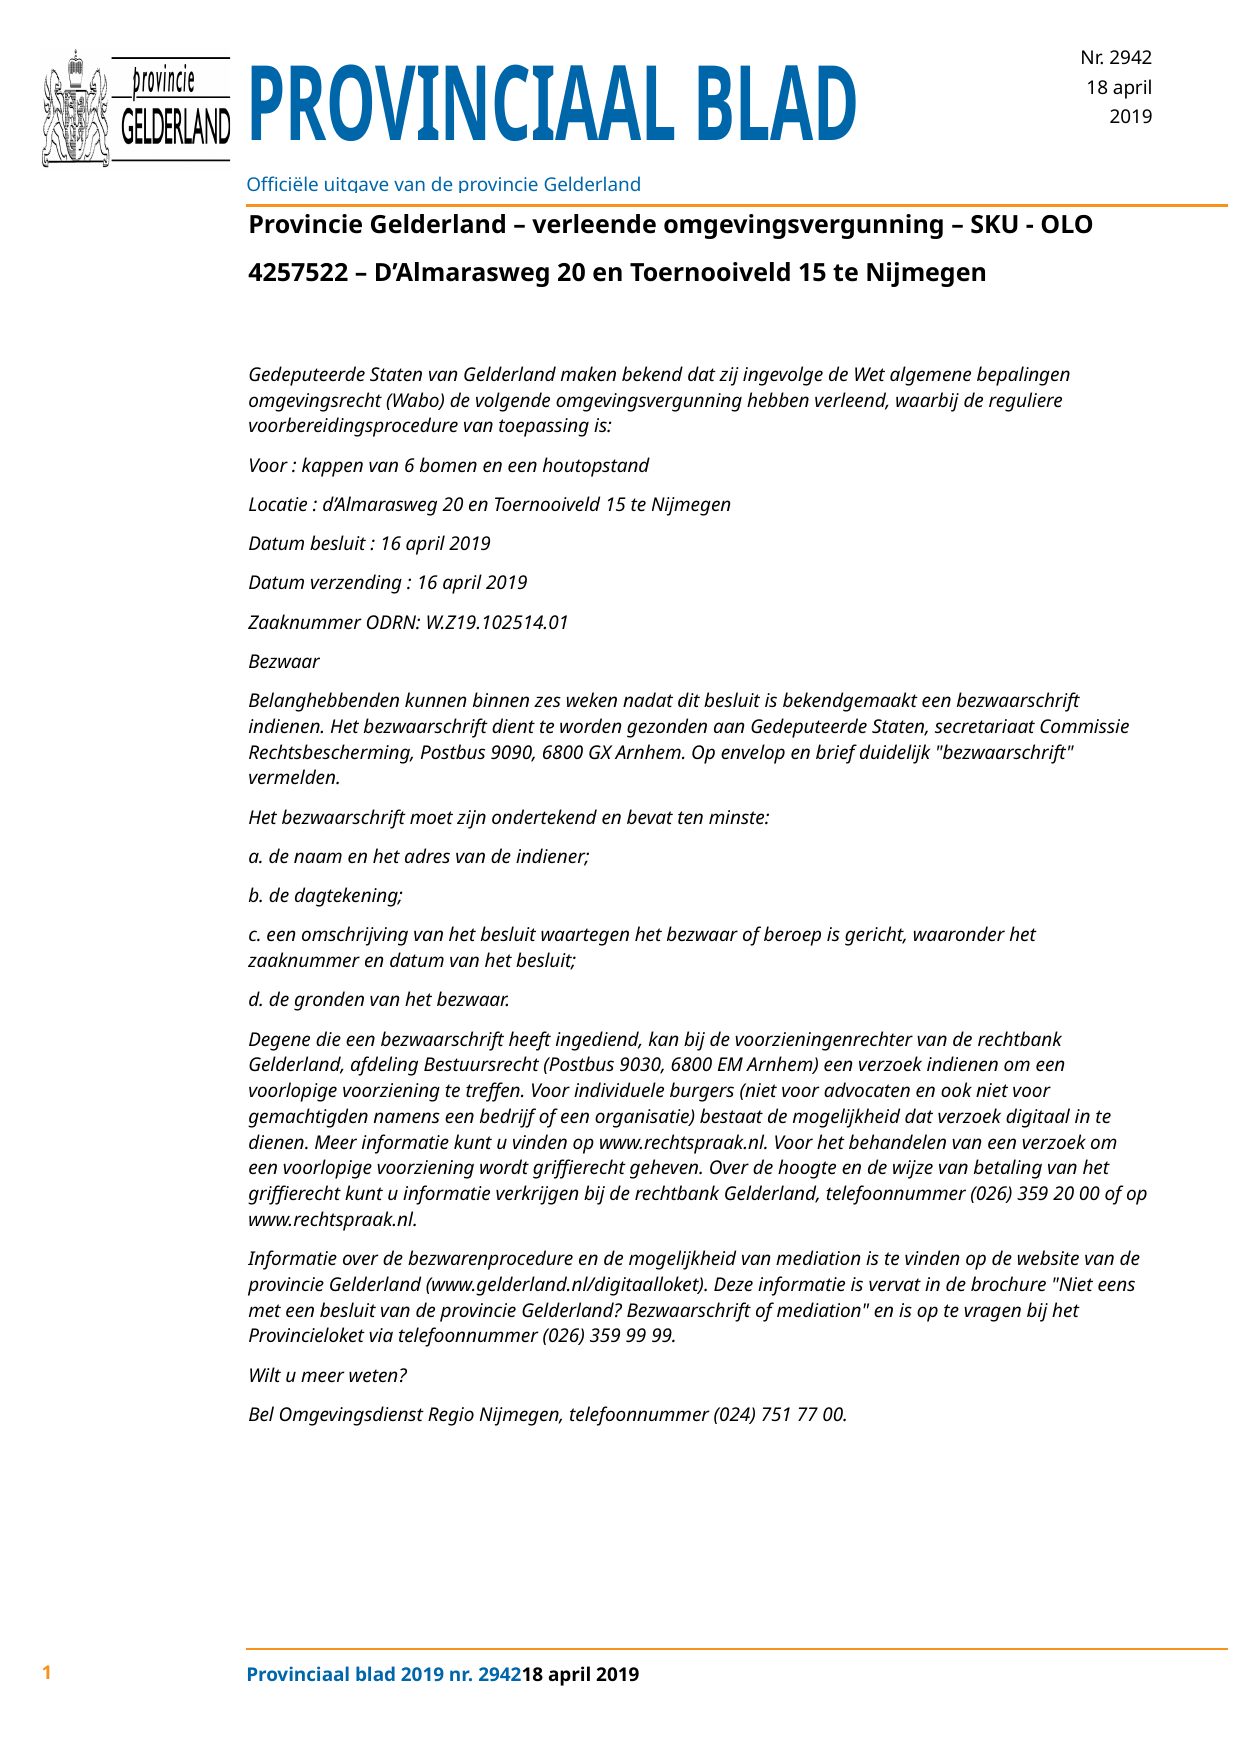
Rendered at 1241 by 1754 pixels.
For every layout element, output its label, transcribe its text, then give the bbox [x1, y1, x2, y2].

text Provincie Gelderland – verleende omgevingsvergunning – SKU - OLO 4257522 – D’Almarasweg 20 en Toernooiveld 15 te Nijmegen [248, 207, 1152, 288]
text Bezwaar [248, 648, 1152, 674]
text Datum verzending : 16 april 2019 [248, 569, 1152, 595]
text Voor : kappen van 6 bomen en een houtopstand [248, 452, 1152, 477]
text Datum besluit : 16 april 2019 [248, 530, 1152, 556]
text Wilt u meer weten? [248, 1362, 1152, 1387]
text b. de dagtekening; [248, 882, 1152, 908]
picture [41, 47, 231, 172]
text Locatie : d’Almarasweg 20 en Toernooiveld 15 te Nijmegen [248, 491, 1152, 517]
text Belanghebbenden kunnen binnen zes weken nadat dit besluit is bekendgemaakt een bezwaarschrift indienen. Het bezwaarschrift dient te worden gezonden aan Gedeputeerde Staten, secretariaat Commissie Rechtsbescherming, Postbus 9090, 6800 GX Arnhem. Op envelop en brief duidelijk "bezwaarschrift" vermelden. [248, 687, 1152, 790]
text Informatie over de bezwarenprocedure en de mogelijkheid van mediation is te vinden op de website van de provincie Gelderland (www.gelderland.nl/digitaalloket). Deze informatie is vervat in de brochure "Niet eens met een besluit van de provincie Gelderland? Bezwaarschrift of mediation" en is op te vragen bij het Provincieloket via telefoonnummer (026) 359 99 99. [248, 1245, 1152, 1348]
text Zaaknummer ODRN: W.Z19.102514.01 [248, 609, 1152, 634]
text Het bezwaarschrift moet zijn ondertekend en bevat ten minste: [248, 804, 1152, 829]
text d. de gronden van het bezwaar. [248, 987, 1152, 1012]
text a. de naam en het adres van de indiener; [248, 843, 1152, 869]
text Gedeputeerde Staten van Gelderland maken bekend dat zij ingevolge de Wet algemene bepalingen omgevingsrecht (Wabo) de volgende omgevingsvergunning hebben verleend, waarbij de reguliere voorbereidingsprocedure van toepassing is: [248, 361, 1152, 438]
text c. een omschrijving van het besluit waartegen het bezwaar of beroep is gericht, waaronder het zaaknummer en datum van het besluit; [248, 922, 1152, 973]
text Bel Omgevingsdienst Regio Nijmegen, telefoonnummer (024) 751 77 00. [248, 1401, 1152, 1427]
text Degene die een bezwaarschrift heeft ingediend, kan bij de voorzieningenrechter van de rechtbank Gelderland, afdeling Bestuursrecht (Postbus 9030, 6800 EM Arnhem) een verzoek indienen om een voorlopige voorziening te treffen. Voor individuele burgers (niet voor advocaten en ook niet voor gemachtigden namens een bedrijf of een organisatie) bestaat de mogelijkheid dat verzoek digitaal in te dienen. Meer informatie kunt u vinden op www.rechtspraak.nl. Voor het behandelen van een verzoek om een voorlopige voorziening wordt griffierecht geheven. Over de hoogte en de wijze van betaling van het griffierecht kunt u informatie verkrijgen bij de rechtbank Gelderland, telefoonnummer (026) 359 20 00 of op www.rechtspraak.nl. [248, 1026, 1152, 1232]
